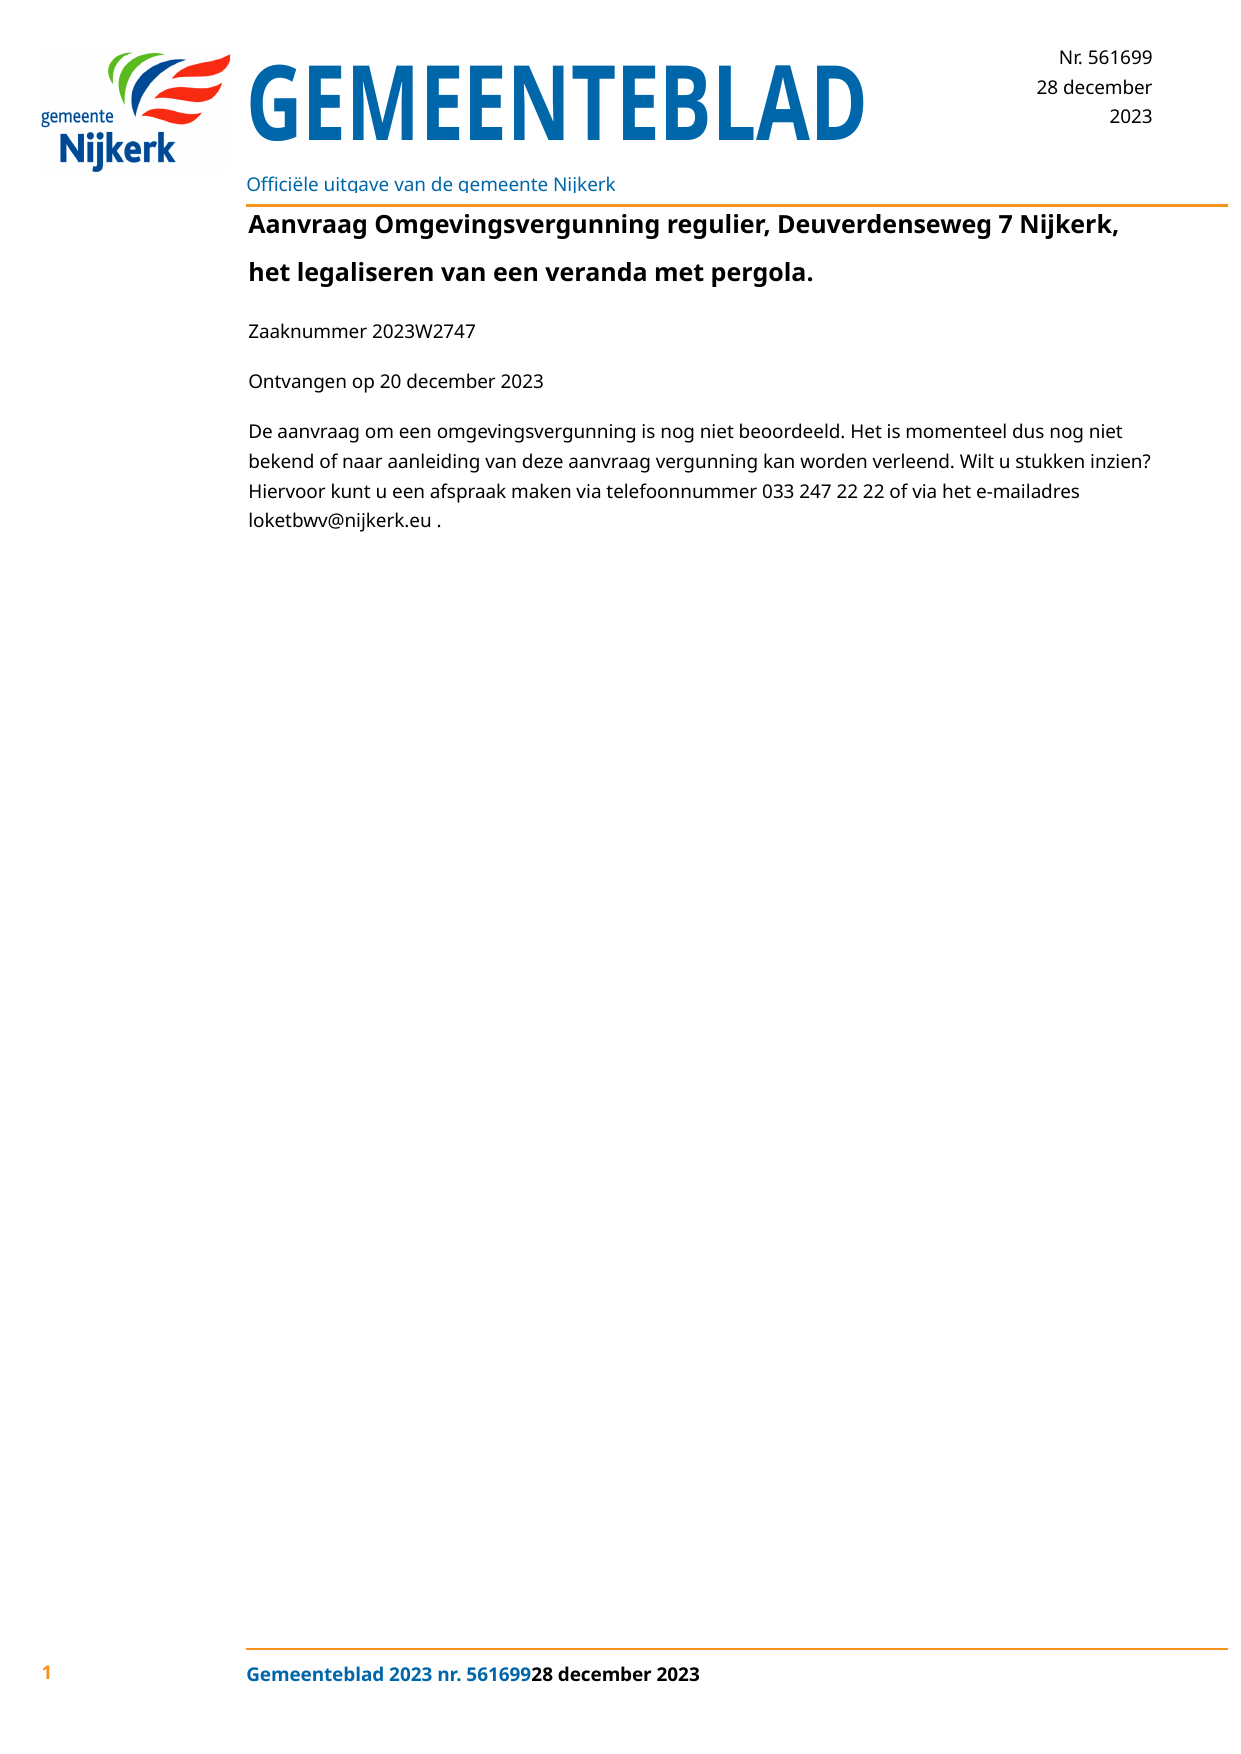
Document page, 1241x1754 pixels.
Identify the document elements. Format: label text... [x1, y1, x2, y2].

text De aanvraag om een omgevingsvergunning is nog niet beoordeeld. Het is momenteel dus nog niet bekend of naar aanleiding van deze aanvraag vergunning kan worden verleend. Wilt u stukken inzien? Hiervoor kunt u een afspraak maken via telefoonnummer 033 247 22 22 of via het e-mailadres loketbwv@nijkerk.eu . [248, 419, 1152, 533]
text Aanvraag Omgevingsvergunning regulier, Deuverdenseweg 7 Nijkerk, het legaliseren van een veranda met pergola. [248, 207, 1152, 288]
text Ontvangen op 20 december 2023 [248, 368, 1152, 394]
picture [41, 47, 231, 172]
text Zaaknummer 2023W2747 [248, 318, 1152, 344]
